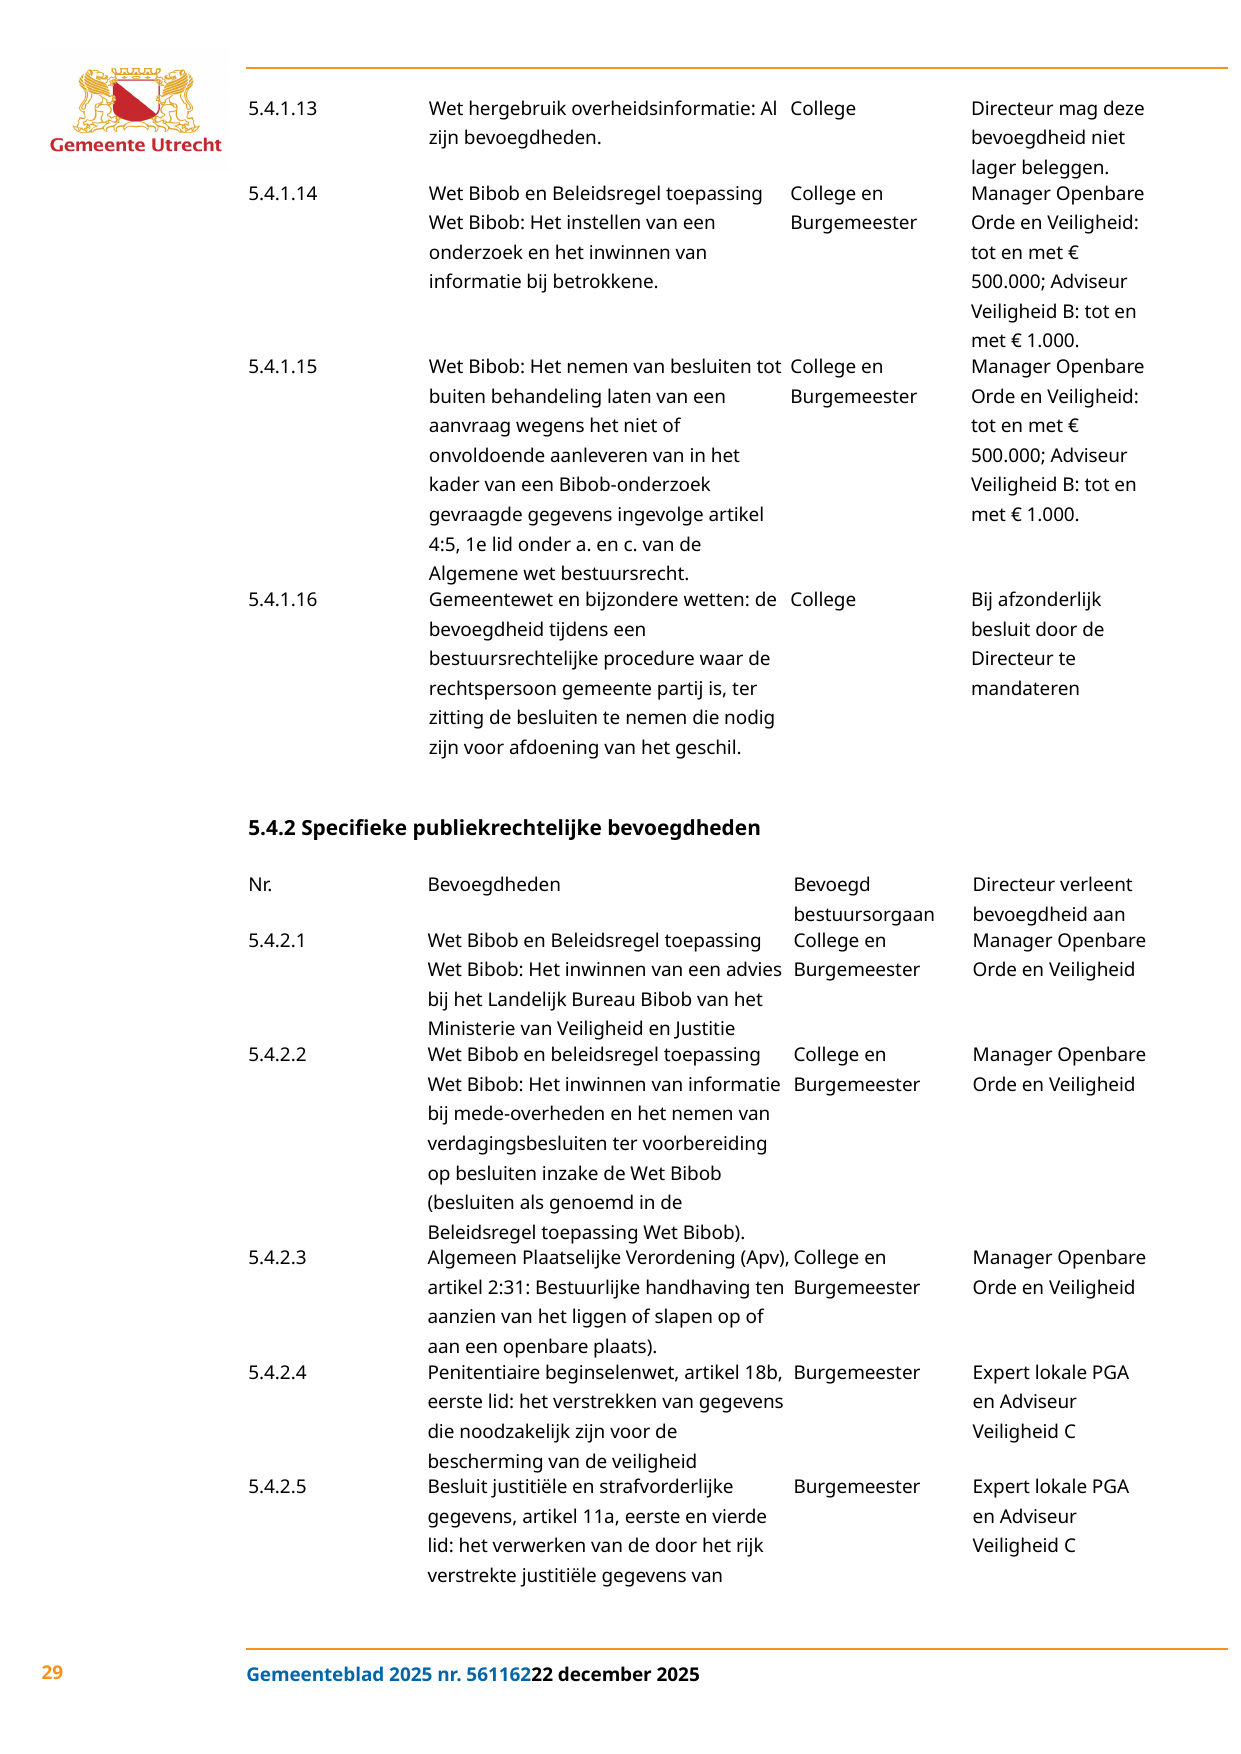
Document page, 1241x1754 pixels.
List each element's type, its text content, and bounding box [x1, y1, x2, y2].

table_cell Wet Bibob en Beleidsregel toepassing Wet Bibob: Het instellen van een onderzoek en het inwinnen van informatie bij betrokkene. [429, 180, 790, 353]
table_cell Expert lokale PGA en Adviseur Veiligheid C [973, 1359, 1152, 1473]
table_cell 5.4.2.4 [248, 1359, 427, 1473]
table_cell Manager Openbare Orde en Veiligheid [973, 1041, 1152, 1244]
table_cell Wet Bibob en Beleidsregel toepassing Wet Bibob: Het inwinnen van een advies bij het Landelijk Bureau Bibob van het Ministerie van Veiligheid en Justitie [427, 927, 793, 1041]
table_cell Expert lokale PGA en Adviseur Veiligheid C [973, 1474, 1152, 1588]
table_cell Algemeen Plaatselijke Verordening (Apv), artikel 2:31: Bestuurlijke handhaving ten aanzien van het liggen of slapen op of aan een openbare plaats). [427, 1245, 793, 1359]
table_cell College en Burgemeester [790, 180, 971, 353]
table_cell Burgemeester [793, 1359, 972, 1473]
table_cell 5.4.1.13 [248, 95, 429, 180]
table_cell College [790, 586, 971, 760]
table_cell Gemeentewet en bijzondere wetten: de bevoegdheid tijdens een bestuursrechtelijke procedure waar de rechtspersoon gemeente partij is, ter zitting de besluiten te nemen die nodig zijn voor afdoening van het geschil. [429, 586, 790, 760]
table_header Directeur verleent bevoegdheid aan [973, 872, 1152, 927]
table_cell Wet Bibob: Het nemen van besluiten tot buiten behandeling laten van een aanvraag wegens het niet of onvoldoende aanleveren van in het kader van een Bibob-onderzoek gevraagde gegevens ingevolge artikel 4:5, 1e lid onder a. en c. van de Algemene wet bestuursrecht. [429, 353, 790, 586]
table_cell Bij afzonderlijk besluit door de Directeur te mandateren [971, 586, 1152, 760]
table_cell Wet Bibob en beleidsregel toepassing Wet Bibob: Het inwinnen van informatie bij mede-overheden en het nemen van verdagingsbesluiten ter voorbereiding op besluiten inzake de Wet Bibob (besluiten als genoemd in de Beleidsregel toepassing Wet Bibob). [427, 1041, 793, 1244]
table_cell College en Burgemeester [793, 1245, 972, 1359]
table_header Nr. [248, 872, 427, 927]
text 5.4.2 Specifieke publiekrechtelijke bevoegdheden [248, 813, 1152, 842]
table_cell Directeur mag deze bevoegdheid niet lager beleggen. [971, 95, 1152, 180]
table_cell Manager Openbare Orde en Veiligheid: tot en met € 500.000; Adviseur Veiligheid B: tot en met € 1.000. [971, 180, 1152, 353]
table_cell Penitentiaire beginselenwet, artikel 18b, eerste lid: het verstrekken van gegevens die noodzakelijk zijn voor de bescherming van de veiligheid [427, 1359, 793, 1473]
table_cell College en Burgemeester [793, 1041, 972, 1244]
picture [41, 47, 231, 172]
table_cell College [790, 95, 971, 180]
table_cell 5.4.1.15 [248, 353, 429, 586]
table_cell 5.4.2.2 [248, 1041, 427, 1244]
table_header Bevoegdheden [427, 872, 793, 927]
table_header Bevoegd bestuursorgaan [793, 872, 972, 927]
table_cell 5.4.2.5 [248, 1474, 427, 1588]
table_cell College en Burgemeester [790, 353, 971, 586]
table_cell Manager Openbare Orde en Veiligheid [973, 927, 1152, 1041]
table_cell Manager Openbare Orde en Veiligheid: tot en met € 500.000; Adviseur Veiligheid B: tot en met € 1.000. [971, 353, 1152, 586]
table_cell 5.4.1.14 [248, 180, 429, 353]
table_cell College en Burgemeester [793, 927, 972, 1041]
table_cell Burgemeester [793, 1474, 972, 1588]
table_cell Manager Openbare Orde en Veiligheid [973, 1245, 1152, 1359]
table_cell 5.4.2.3 [248, 1245, 427, 1359]
table_cell 5.4.2.1 [248, 927, 427, 1041]
table_cell Wet hergebruik overheidsinformatie: Al zijn bevoegdheden. [429, 95, 790, 180]
table_cell 5.4.1.16 [248, 586, 429, 760]
table_cell Besluit justitiële en strafvorderlijke gegevens, artikel 11a, eerste en vierde lid: het verwerken van de door het rijk verstrekte justitiële gegevens van [427, 1474, 793, 1588]
